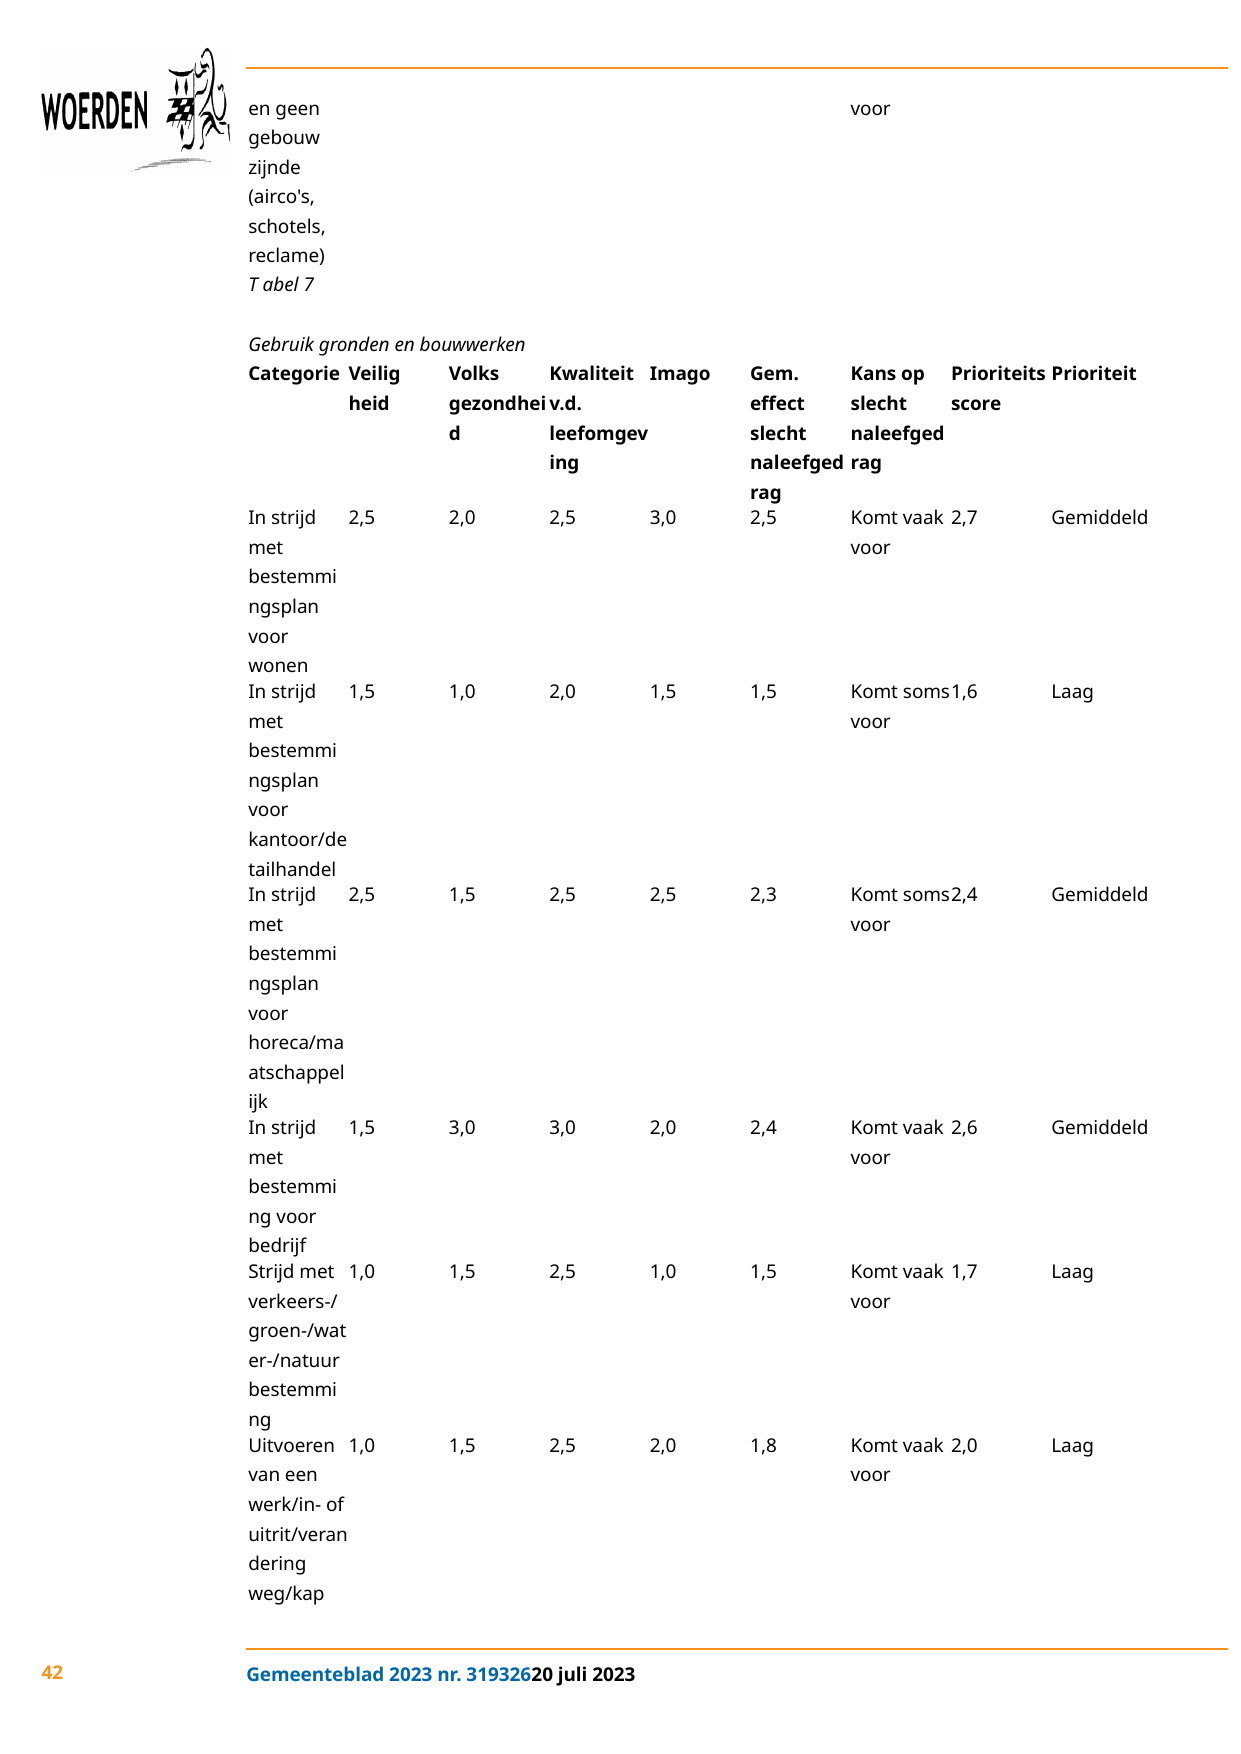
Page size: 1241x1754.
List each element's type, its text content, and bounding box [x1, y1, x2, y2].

table_cell 3,0 [549, 1114, 649, 1258]
table_cell 2,4 [750, 1114, 850, 1258]
table_cell [348, 95, 449, 268]
table_header Imago [650, 361, 750, 504]
text Gebruik gronden en bouwwerken [248, 331, 1152, 357]
table_cell Laag [1051, 678, 1152, 881]
table_cell 1,0 [449, 678, 549, 881]
table_cell [650, 95, 750, 268]
table_cell voor [850, 95, 951, 268]
table_header Kwaliteit v.d. leefomgeving [549, 361, 649, 504]
table_cell [951, 95, 1051, 268]
table_cell 1,5 [750, 678, 850, 881]
table_cell 2,5 [549, 505, 649, 678]
table_cell [449, 95, 549, 268]
table_header Categorie [248, 361, 348, 504]
table_cell 1,8 [750, 1432, 850, 1606]
table_cell Komt vaak voor [850, 1258, 951, 1432]
table_header Prioriteits score [951, 361, 1051, 504]
table_cell 1,5 [650, 678, 750, 881]
table_cell In strijd met bestemmingsplan voor kantoor/detailhandel [248, 678, 348, 881]
table_cell 2,5 [750, 505, 850, 678]
table_cell 2,5 [348, 881, 449, 1114]
table_header Veilig heid [348, 361, 449, 504]
table_cell 2,5 [549, 1258, 649, 1432]
table_cell 1,0 [650, 1258, 750, 1432]
table_cell Laag [1051, 1432, 1152, 1606]
table_cell 2,3 [750, 881, 850, 1114]
table_cell Uitvoeren van een werk/in- of uitrit/verandering weg/kap [248, 1432, 348, 1606]
table_header Kans op slecht naleefgedrag [850, 361, 951, 504]
table_cell 1,5 [750, 1258, 850, 1432]
picture [41, 47, 231, 172]
table_cell 2,6 [951, 1114, 1051, 1258]
table_header Gem. effect slecht naleefgedrag [750, 361, 850, 504]
table_cell 1,5 [449, 881, 549, 1114]
table_cell Komt vaak voor [850, 1432, 951, 1606]
table_cell 2,5 [549, 1432, 649, 1606]
table_cell Komt vaak voor [850, 1114, 951, 1258]
table_cell Strijd met verkeers-/groen-/water-/natuur bestemming [248, 1258, 348, 1432]
table_cell 2,0 [951, 1432, 1051, 1606]
table_cell Laag [1051, 1258, 1152, 1432]
table_cell In strijd met bestemmingsplan voor wonen [248, 505, 348, 678]
table_cell Gemiddeld [1051, 881, 1152, 1114]
table_cell 1,7 [951, 1258, 1051, 1432]
table_cell 2,0 [650, 1432, 750, 1606]
table_cell In strijd met bestemming voor bedrijf [248, 1114, 348, 1258]
table_cell Komt soms voor [850, 881, 951, 1114]
table_header Prioriteit [1051, 361, 1152, 504]
table_cell 2,0 [549, 678, 649, 881]
table_cell 1,5 [348, 1114, 449, 1258]
table_cell 2,5 [650, 881, 750, 1114]
table_cell 3,0 [449, 1114, 549, 1258]
table_cell Komt vaak voor [850, 505, 951, 678]
table_cell 1,5 [449, 1432, 549, 1606]
table_cell Gemiddeld [1051, 505, 1152, 678]
table_cell 2,0 [650, 1114, 750, 1258]
table_cell 3,0 [650, 505, 750, 678]
table_cell [1051, 95, 1152, 268]
table_cell Komt soms voor [850, 678, 951, 881]
table_cell [549, 95, 649, 268]
table_cell en geen gebouw zijnde (airco's, schotels, reclame) [248, 95, 348, 268]
table_cell Gemiddeld [1051, 1114, 1152, 1258]
table_cell 1,0 [348, 1432, 449, 1606]
table_cell 1,5 [348, 678, 449, 881]
table_header Volks gezondheid [449, 361, 549, 504]
table_cell 2,4 [951, 881, 1051, 1114]
table_cell 2,5 [549, 881, 649, 1114]
text T abel 7 [248, 272, 1152, 297]
table_cell In strijd met bestemmingsplan voor horeca/maatschappelijk [248, 881, 348, 1114]
table_cell 2,5 [348, 505, 449, 678]
table_cell 1,5 [449, 1258, 549, 1432]
table_cell 1,6 [951, 678, 1051, 881]
table_cell 2,0 [449, 505, 549, 678]
table_cell [750, 95, 850, 268]
table_cell 2,7 [951, 505, 1051, 678]
table_cell 1,0 [348, 1258, 449, 1432]
